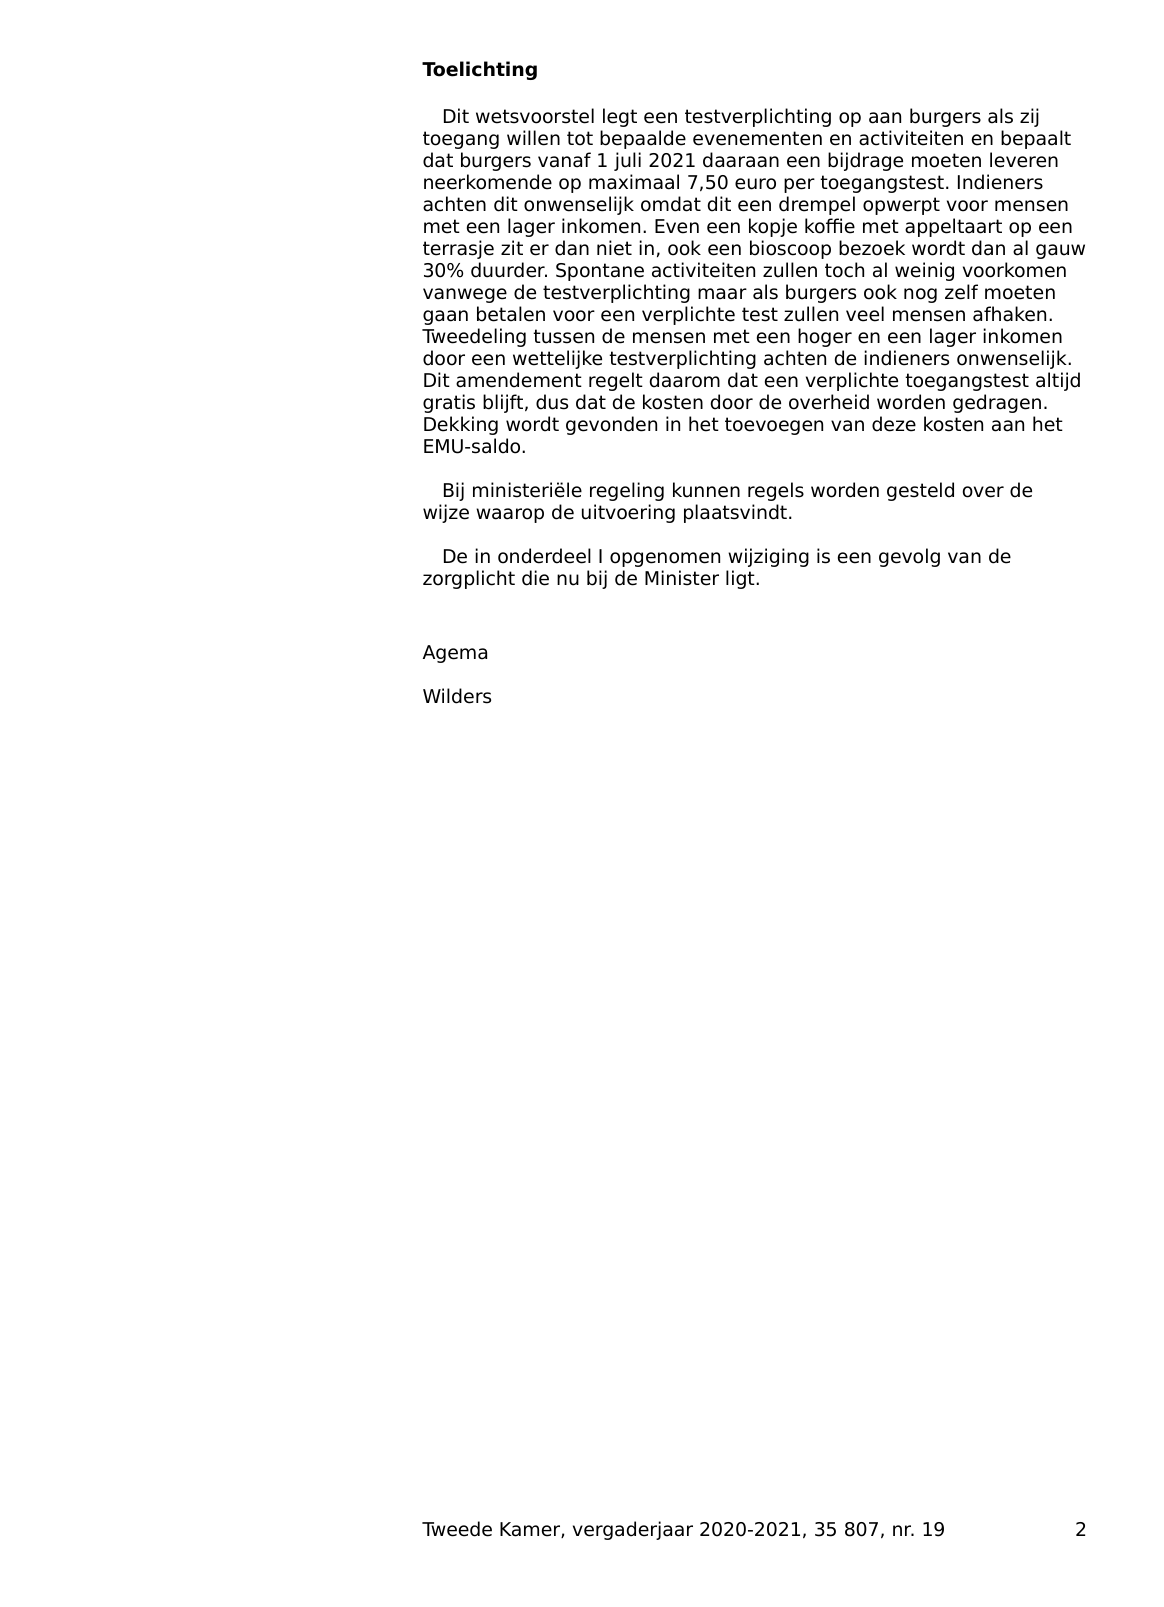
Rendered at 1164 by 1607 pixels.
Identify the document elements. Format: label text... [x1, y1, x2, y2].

text Agema Wilders [422, 620, 1087, 708]
text Bij ministeriële regeling kunnen regels worden gesteld over de wijze waarop de uitvoering plaatsvindt. [422, 480, 1087, 524]
text Dit wetsvoorstel legt een testverplichting op aan burgers als zij toegang willen tot bepaalde evenementen en activiteiten en bepaalt dat burgers vanaf 1 juli 2021 daaraan een bijdrage moeten leveren neerkomende op maximaal 7,50 euro per toegangstest. Indieners achten dit onwenselijk omdat dit een drempel opwerpt voor mensen met een lager inkomen. Even een kopje koffie met appeltaart op een terrasje zit er dan niet in, ook een bioscoop bezoek wordt dan al gauw 30% duurder. Spontane activiteiten zullen toch al weinig voorkomen vanwege de testverplichting maar als burgers ook nog zelf moeten gaan betalen voor een verplichte test zullen veel mensen afhaken. Tweedeling tussen de mensen met een hoger en een lager inkomen door een wettelijke testverplichting achten de indieners onwenselijk. Dit amendement regelt daarom dat een verplichte toegangstest altijd gratis blijft, dus dat de kosten door de overheid worden gedragen. Dekking wordt gevonden in het toevoegen van deze kosten aan het EMU-saldo. [422, 106, 1087, 458]
text De in onderdeel I opgenomen wijziging is een gevolg van de zorgplicht die nu bij de Minister ligt. [422, 546, 1087, 590]
subtitle Toelichting [422, 59, 1087, 81]
